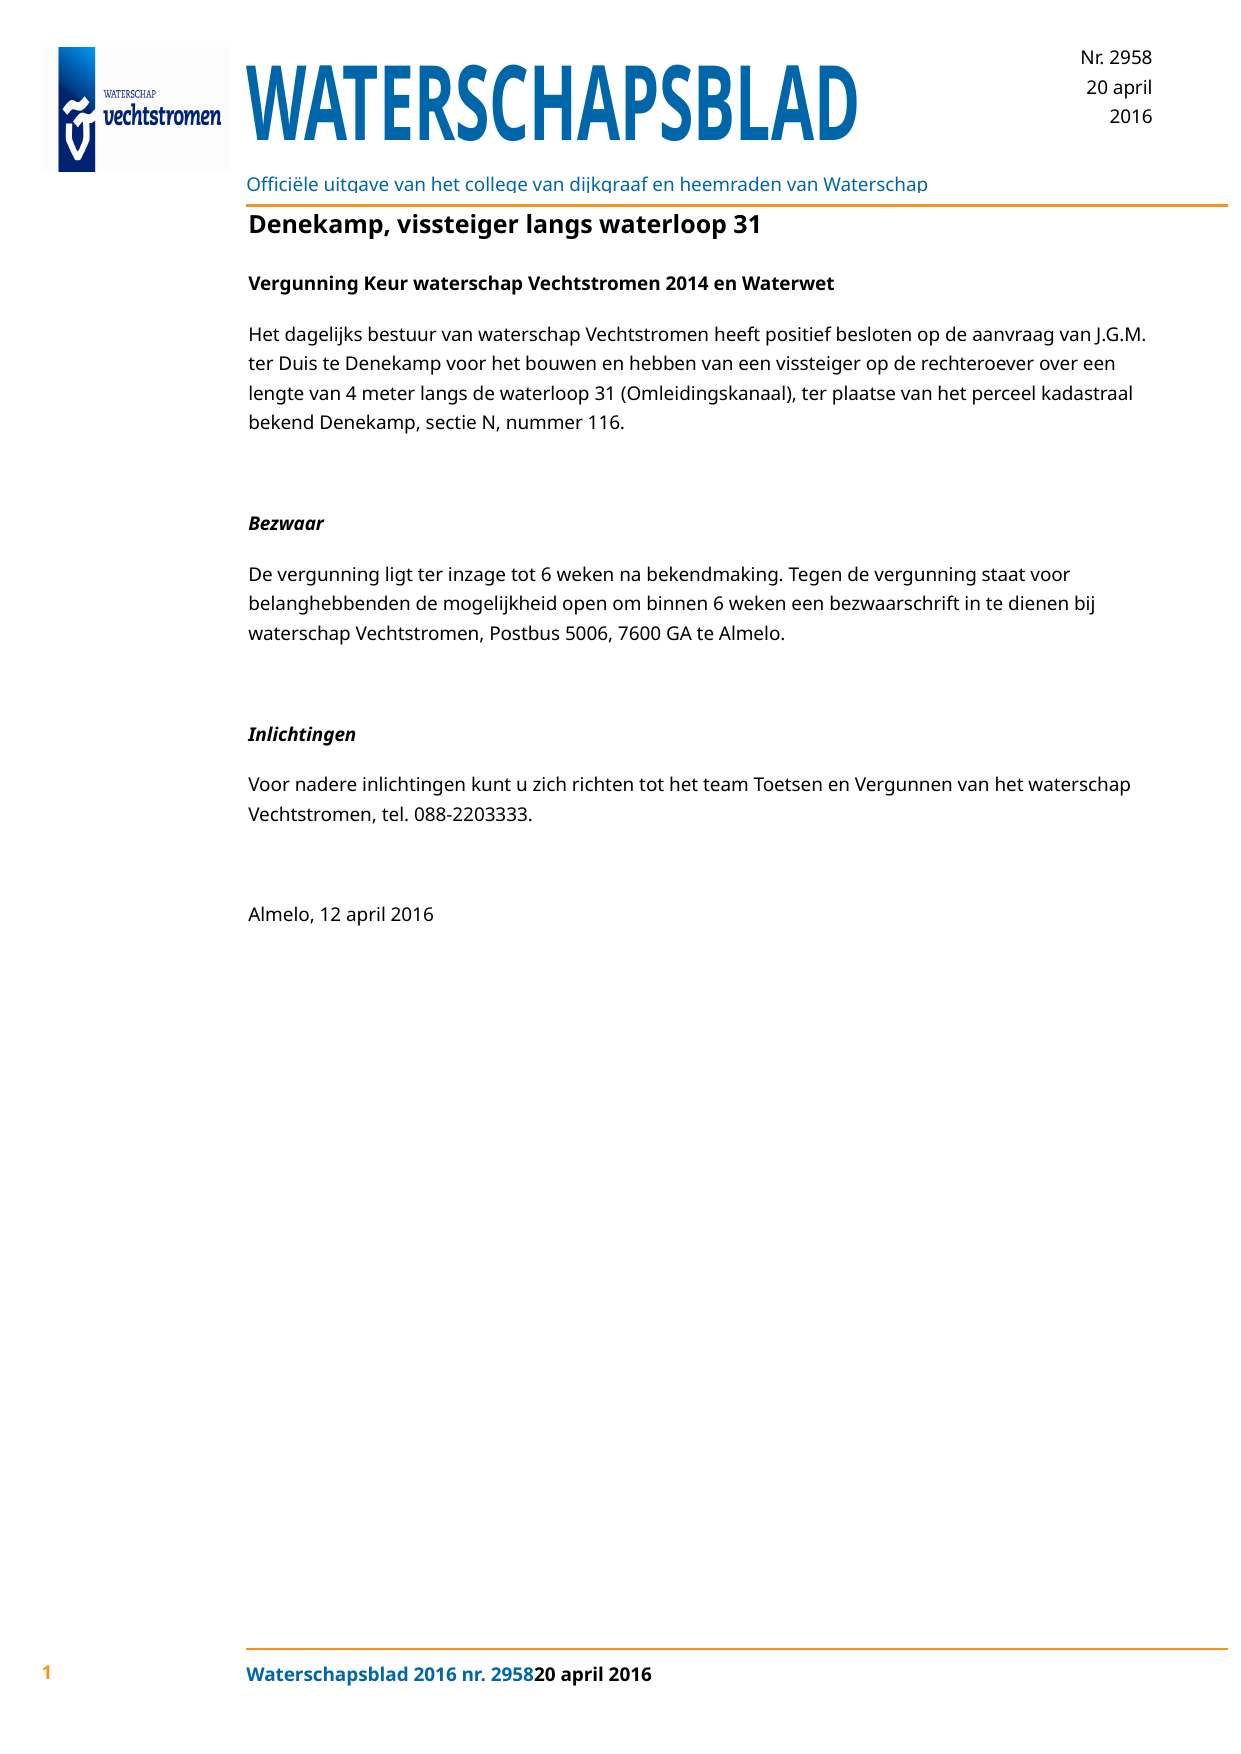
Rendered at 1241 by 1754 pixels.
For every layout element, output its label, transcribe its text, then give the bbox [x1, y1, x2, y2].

text Almelo, 12 april 2016 [248, 902, 1152, 927]
picture [41, 47, 231, 172]
text Bezwaar [248, 510, 1152, 536]
text Inlichtingen [248, 721, 1152, 746]
text Vergunning Keur waterschap Vechtstromen 2014 en Waterwet [248, 270, 1152, 296]
text Het dagelijks bestuur van waterschap Vechtstromen heeft positief besloten op de aanvraag van J.G.M. ter Duis te Denekamp voor het bouwen en hebben van een vissteiger op de rechteroever over een lengte van 4 meter langs de waterloop 31 (Omleidingskanaal), ter plaatse van het perceel kadastraal bekend Denekamp, sectie N, nummer 116. [248, 321, 1152, 435]
text Voor nadere inlichtingen kunt u zich richten tot het team Toetsen en Vergunnen van het waterschap Vechtstromen, tel. 088-2203333. [248, 771, 1152, 826]
text De vergunning ligt ter inzage tot 6 weken na bekendmaking. Tegen de vergunning staat voor belanghebbenden de mogelijkheid open om binnen 6 weken een bezwaarschrift in te dienen bij waterschap Vechtstromen, Postbus 5006, 7600 GA te Almelo. [248, 561, 1152, 646]
text Denekamp, vissteiger langs waterloop 31 [248, 207, 1152, 241]
